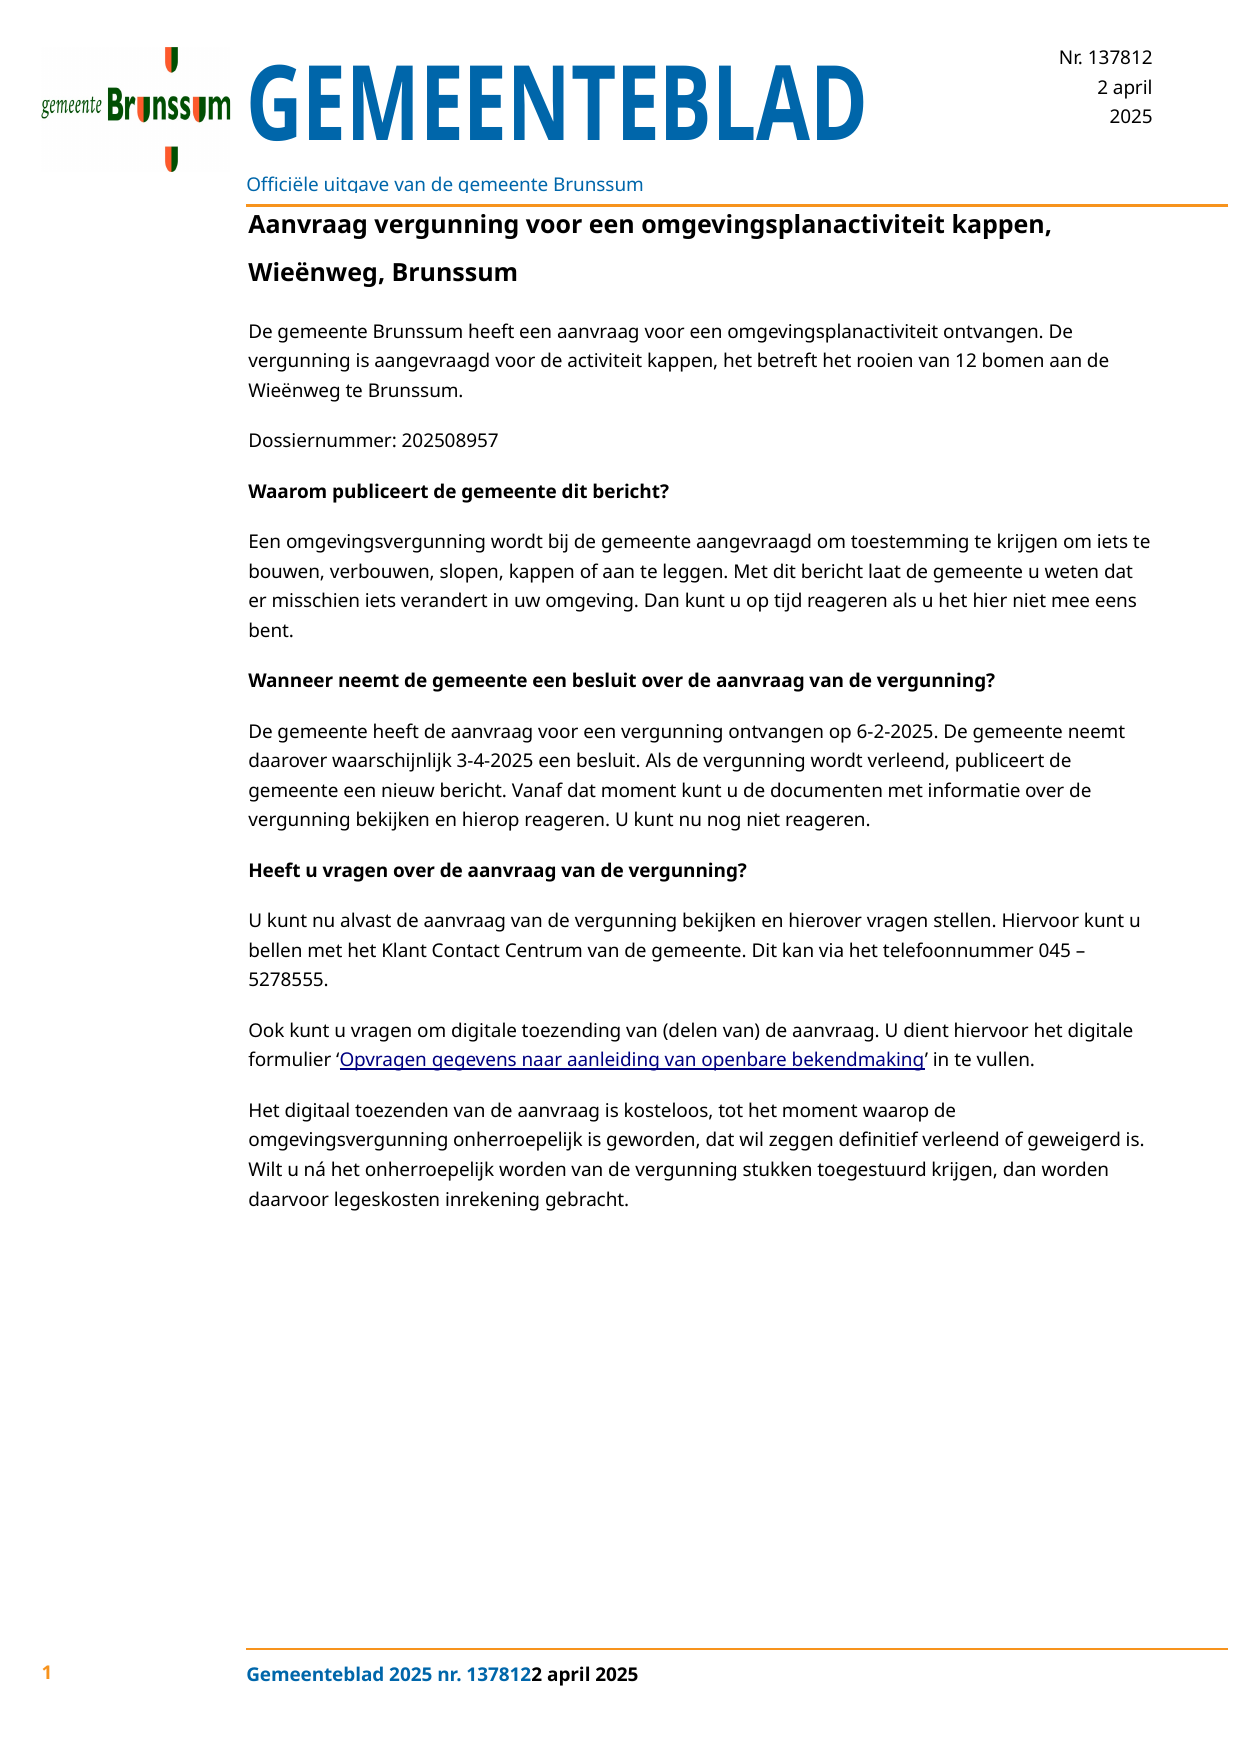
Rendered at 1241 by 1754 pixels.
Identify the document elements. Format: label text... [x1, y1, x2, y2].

text Wanneer neemt de gemeente een besluit over de aanvraag van de vergunning? [248, 667, 1152, 693]
text Waarom publiceert de gemeente dit bericht? [248, 478, 1152, 504]
text Ook kunt u vragen om digitale toezending van (delen van) de aanvraag. U dient hiervoor het digitale formulier ‘Opvragen gegevens naar aanleiding van openbare bekendmaking’ in te vullen. [248, 1017, 1152, 1072]
text Aanvraag vergunning voor een omgevingsplanactiviteit kappen, Wieënweg, Brunssum [248, 207, 1152, 288]
text U kunt nu alvast de aanvraag van de vergunning bekijken en hierover vragen stellen. Hiervoor kunt u bellen met het Klant Contact Centrum van de gemeente. Dit kan via het telefoonnummer 045 – 5278555. [248, 907, 1152, 992]
text Een omgevingsvergunning wordt bij de gemeente aangevraagd om toestemming te krijgen om iets te bouwen, verbouwen, slopen, kappen of aan te leggen. Met dit bericht laat de gemeente u weten dat er misschien iets verandert in uw omgeving. Dan kunt u op tijd reageren als u het hier niet mee eens bent. [248, 528, 1152, 643]
text Dossiernummer: 202508957 [248, 427, 1152, 453]
text De gemeente heeft de aanvraag voor een vergunning ontvangen op 6-2-2025. De gemeente neemt daarover waarschijnlijk 3-4-2025 een besluit. Als de vergunning wordt verleend, publiceert de gemeente een nieuw bericht. Vanaf dat moment kunt u de documenten met informatie over de vergunning bekijken en hierop reageren. U kunt nu nog niet reageren. [248, 718, 1152, 832]
picture [41, 47, 231, 172]
text Heeft u vragen over de aanvraag van de vergunning? [248, 857, 1152, 883]
text De gemeente Brunssum heeft een aanvraag voor een omgevingsplanactiviteit ontvangen. De vergunning is aangevraagd voor de activiteit kappen, het betreft het rooien van 12 bomen aan de Wieënweg te Brunssum. [248, 318, 1152, 403]
text Het digitaal toezenden van de aanvraag is kosteloos, tot het moment waarop de omgevingsvergunning onherroepelijk is geworden, dat wil zeggen definitief verleend of geweigerd is. Wilt u ná het onherroepelijk worden van de vergunning stukken toegestuurd krijgen, dan worden daarvoor legeskosten inrekening gebracht. [248, 1097, 1152, 1212]
